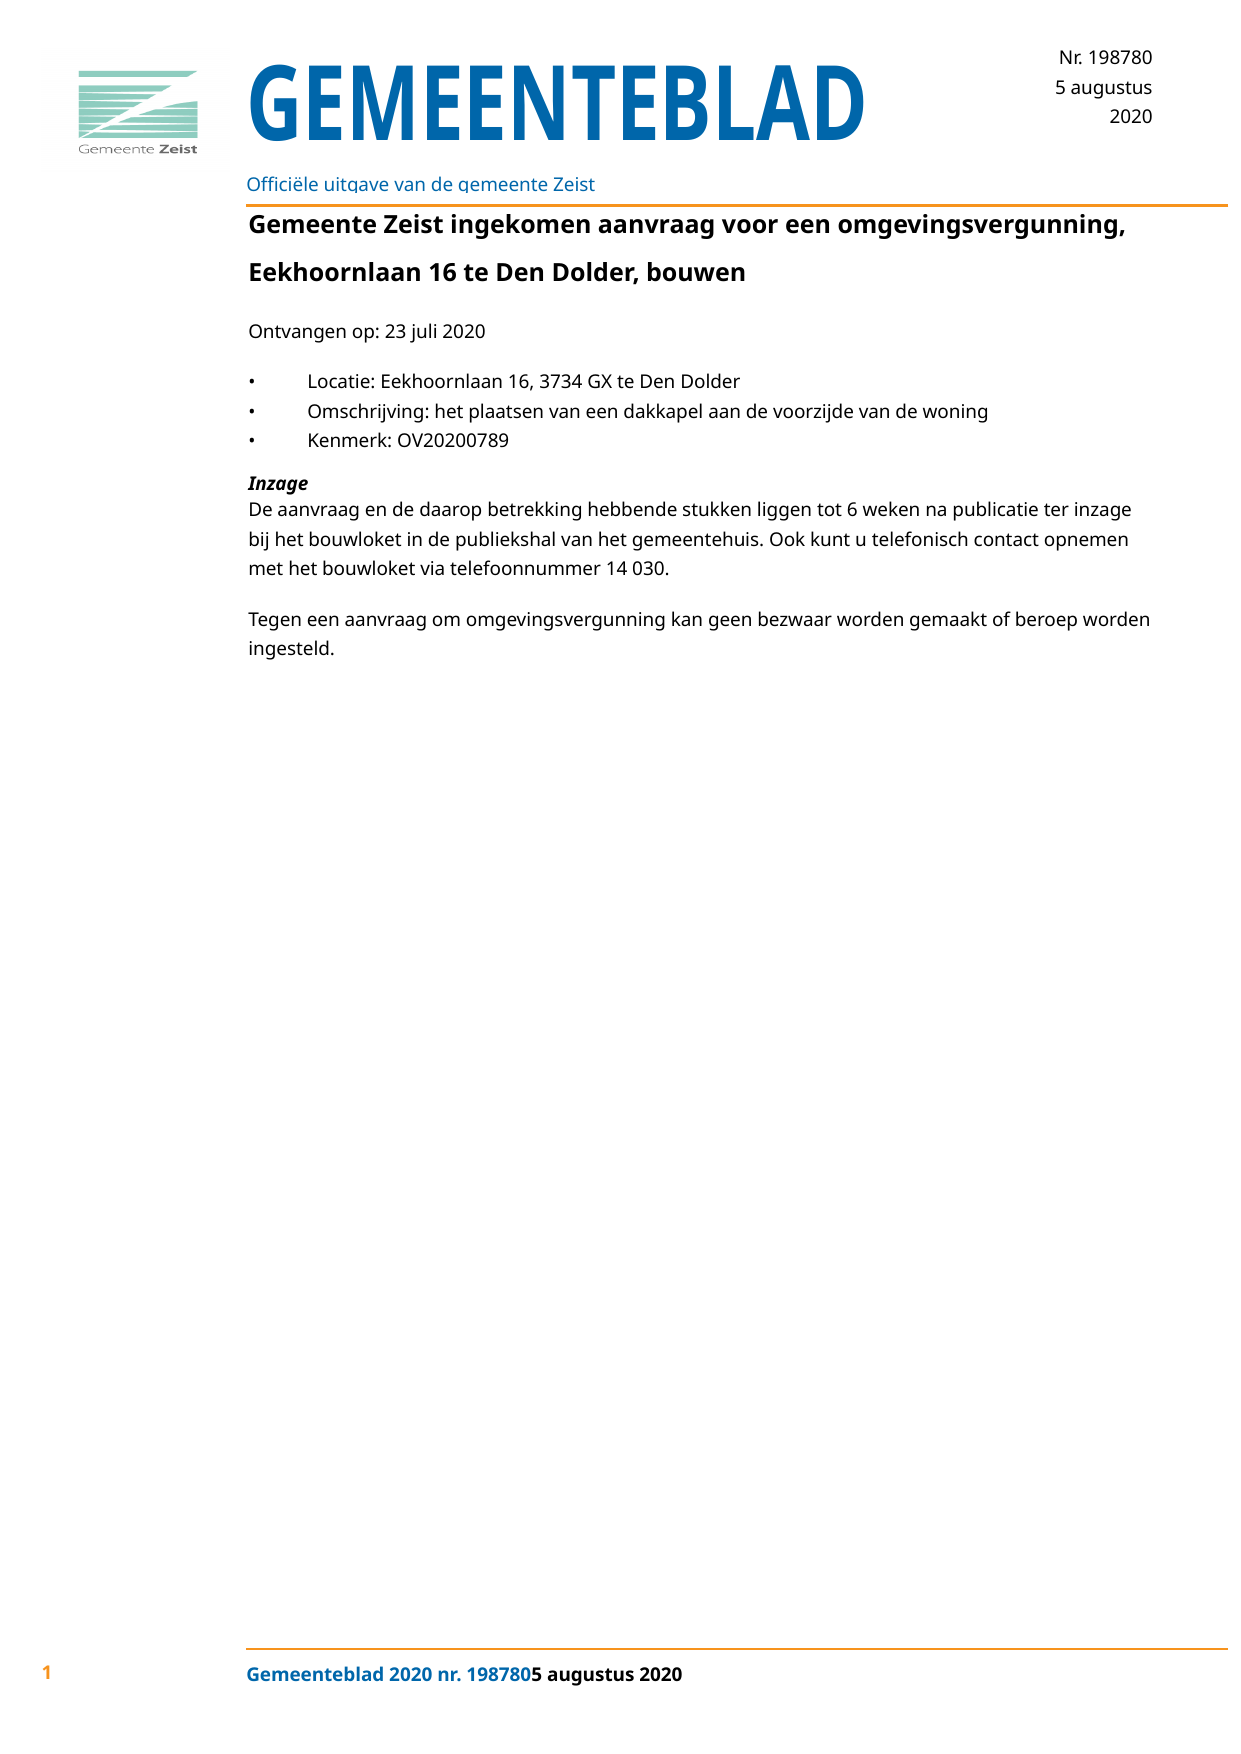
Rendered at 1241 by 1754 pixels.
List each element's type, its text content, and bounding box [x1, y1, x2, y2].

picture [41, 47, 231, 172]
text Gemeente Zeist ingekomen aanvraag voor een omgevingsvergunning, Eekhoornlaan 16 te Den Dolder, bouwen [248, 207, 1152, 288]
list Omschrijving: het plaatsen van een dakkapel aan de voorzijde van de woning [248, 398, 1152, 424]
text Inzage [248, 471, 1152, 496]
text Tegen een aanvraag om omgevingsvergunning kan geen bezwaar worden gemaakt of beroep worden ingesteld. [248, 606, 1152, 661]
text Ontvangen op: 23 juli 2020 [248, 318, 1152, 344]
list Kenmerk: OV20200789 [248, 427, 1152, 453]
text De aanvraag en de daarop betrekking hebbende stukken liggen tot 6 weken na publicatie ter inzage bij het bouwloket in de publiekshal van het gemeentehuis. Ook kunt u telefonisch contact opnemen met het bouwloket via telefoonnummer 14 030. [248, 496, 1152, 581]
list Locatie: Eekhoornlaan 16, 3734 GX te Den Dolder [248, 368, 1152, 394]
